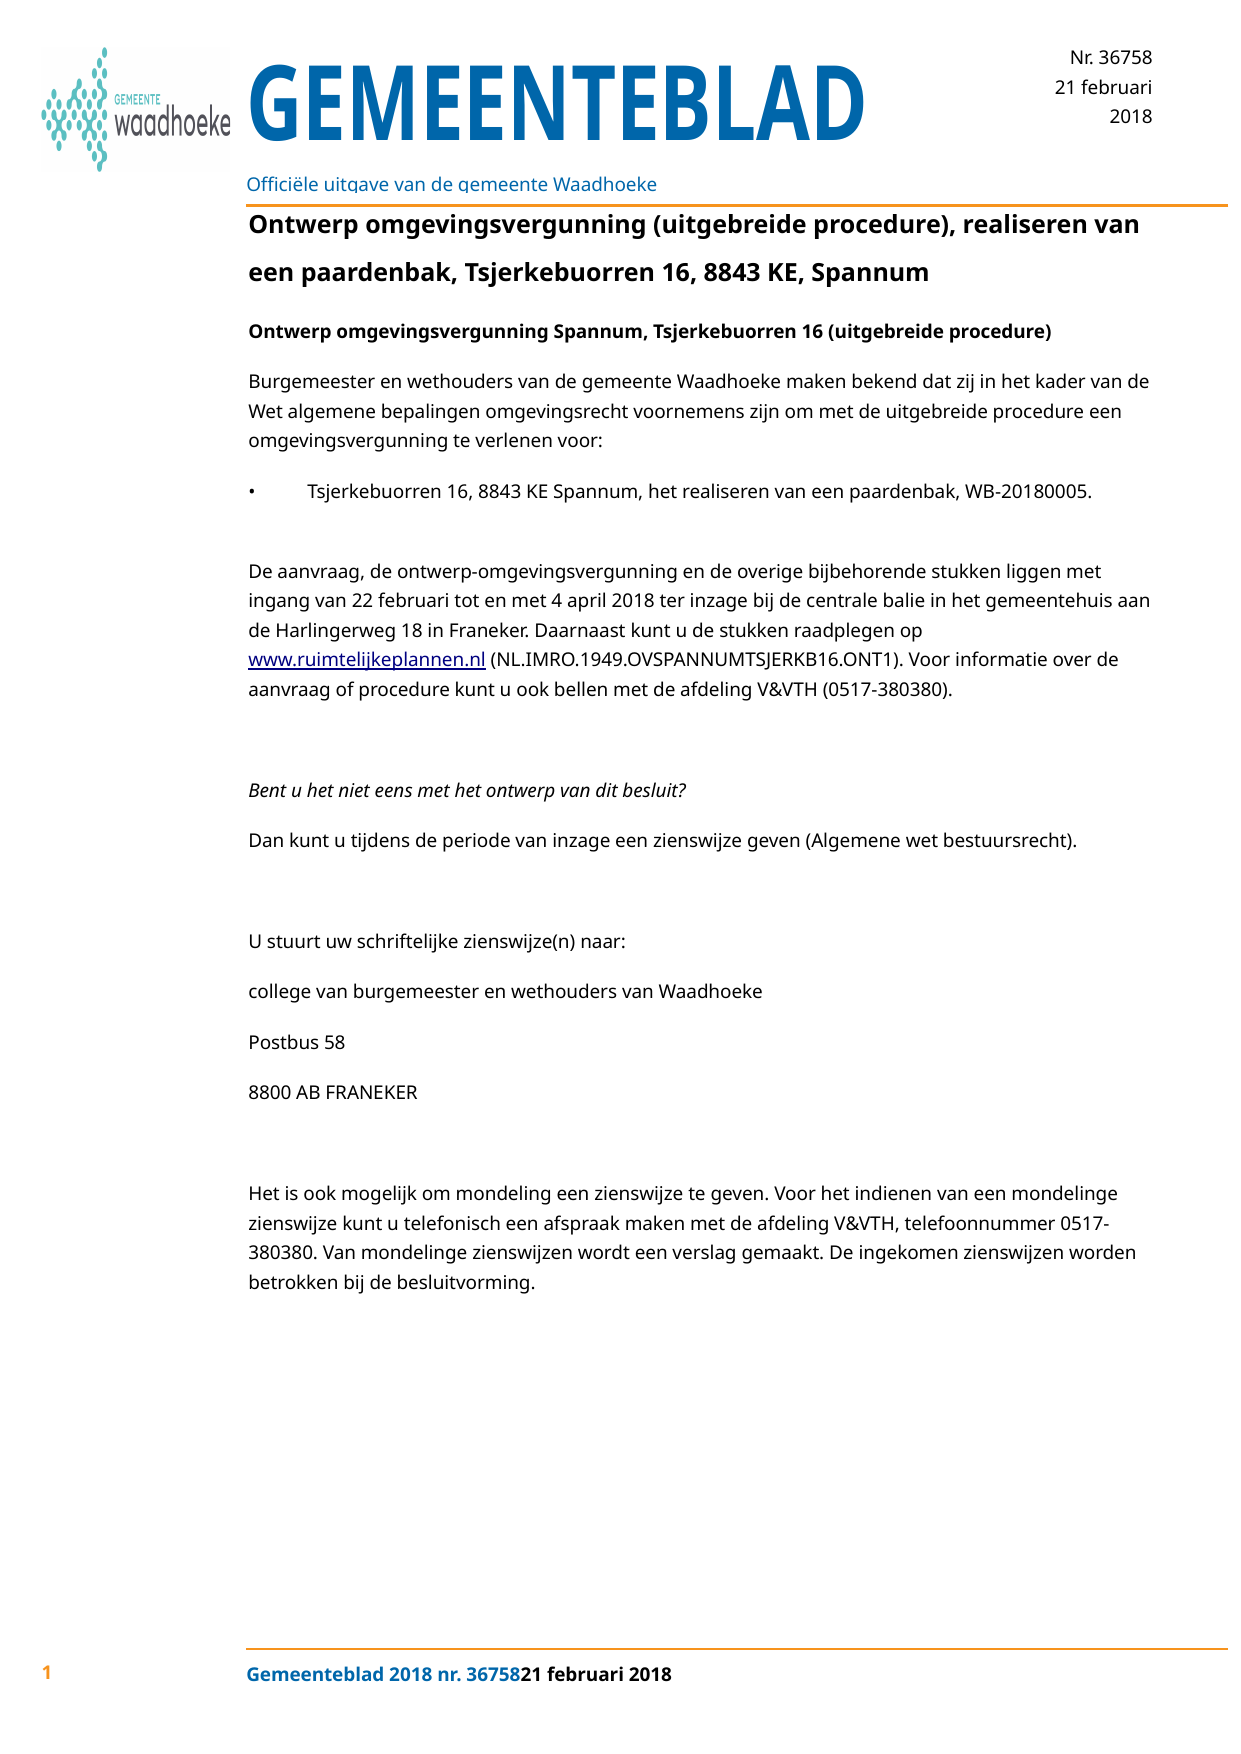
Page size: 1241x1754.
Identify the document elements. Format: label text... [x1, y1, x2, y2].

text Ontwerp omgevingsvergunning (uitgebreide procedure), realiseren van een paardenbak, Tsjerkebuorren 16, 8843 KE, Spannum [248, 207, 1152, 288]
text Postbus 58 [248, 1029, 1152, 1055]
picture [41, 47, 231, 172]
text 8800 AB FRANEKER [248, 1079, 1152, 1105]
text Dan kunt u tijdens de periode van inzage een zienswijze geven (Algemene wet bestuursrecht). [248, 827, 1152, 853]
text Het is ook mogelijk om mondeling een zienswijze te geven. Voor het indienen van een mondelinge zienswijze kunt u telefonisch een afspraak maken met de afdeling V&VTH, telefoonnummer 0517-380380. Van mondelinge zienswijzen wordt een verslag gemaakt. De ingekomen zienswijzen worden betrokken bij de besluitvorming. [248, 1180, 1152, 1295]
list Tsjerkebuorren 16, 8843 KE Spannum, het realiseren van een paardenbak, WB-20180005. [248, 478, 1152, 504]
text U stuurt uw schriftelijke zienswijze(n) naar: [248, 928, 1152, 954]
text Ontwerp omgevingsvergunning Spannum, Tsjerkebuorren 16 (uitgebreide procedure) [248, 318, 1152, 344]
text Burgemeester en wethouders van de gemeente Waadhoeke maken bekend dat zij in het kader van de Wet algemene bepalingen omgevingsrecht voornemens zijn om met de uitgebreide procedure een omgevingsvergunning te verlenen voor: [248, 368, 1152, 453]
text college van burgemeester en wethouders van Waadhoeke [248, 979, 1152, 1004]
text De aanvraag, de ontwerp-omgevingsvergunning en de overige bijbehorende stukken liggen met ingang van 22 februari tot en met 4 april 2018 ter inzage bij de centrale balie in het gemeentehuis aan de Harlingerweg 18 in Franeker. Daarnaast kunt u de stukken raadplegen op www.ruimtelijkeplannen.nl (NL.IMRO.1949.OVSPANNUMTSJERKB16.ONT1). Voor informatie over de aanvraag of procedure kunt u ook bellen met de afdeling V&VTH (0517-380380). [248, 558, 1152, 702]
text Bent u het niet eens met het ontwerp van dit besluit? [248, 777, 1152, 803]
